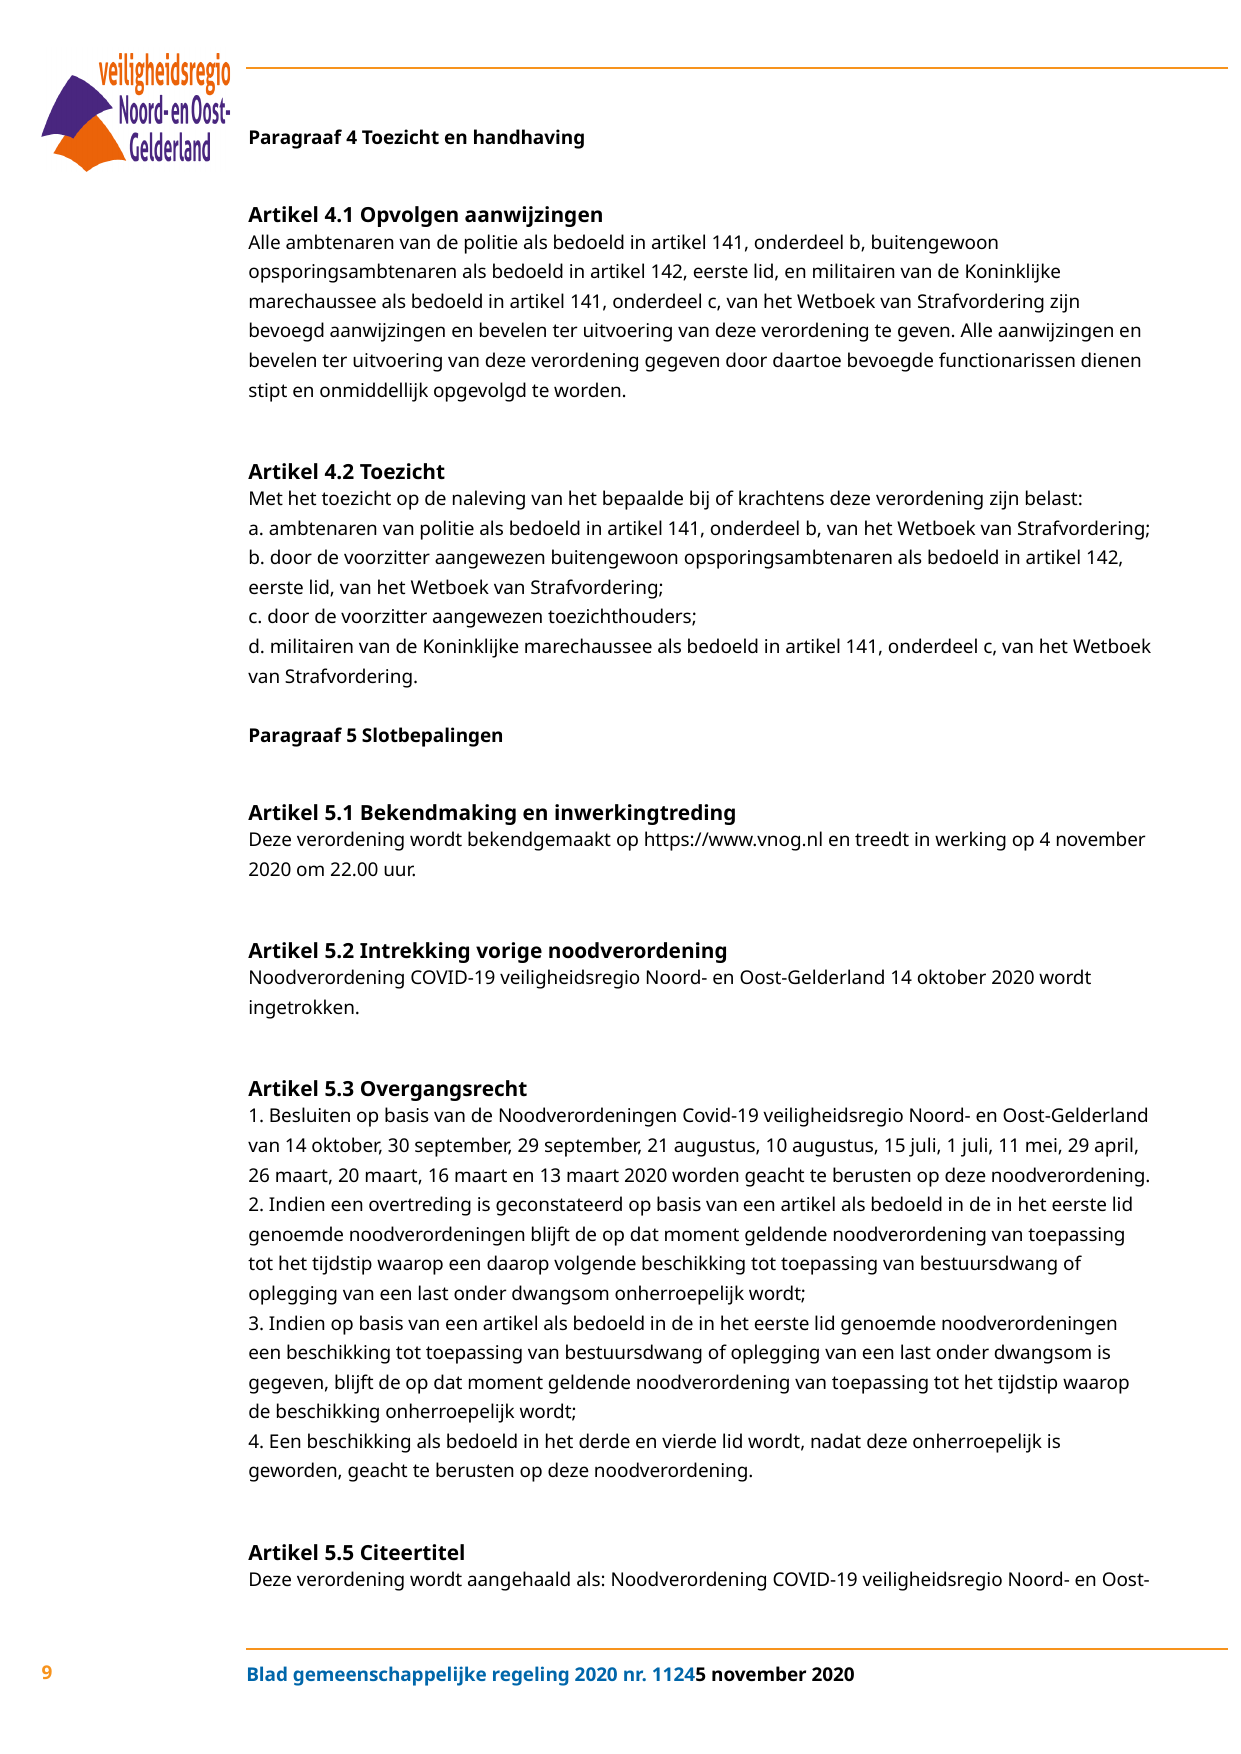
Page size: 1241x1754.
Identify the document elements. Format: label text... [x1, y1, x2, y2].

text Artikel 5.5 Citeertitel [248, 1538, 1152, 1566]
text b. door de voorzitter aangewezen buitengewoon opsporingsambtenaren als bedoeld in artikel 142, eerste lid, van het Wetboek van Strafvordering; [248, 544, 1152, 600]
text 1. Besluiten op basis van de Noodverordeningen Covid-19 veiligheidsregio Noord- en Oost-Gelderland van 14 oktober, 30 september, 29 september, 21 augustus, 10 augustus, 15 juli, 1 juli, 11 mei, 29 april, 26 maart, 20 maart, 16 maart en 13 maart 2020 worden geacht te berusten op deze noodverordening. [248, 1103, 1152, 1187]
text Deze verordening wordt bekendgemaakt op https://www.vnog.nl en treedt in werking op 4 november 2020 om 22.00 uur. [248, 827, 1152, 882]
text Artikel 4.1 Opvolgen aanwijzingen [248, 201, 1152, 229]
text d. militairen van de Koninklijke marechaussee als bedoeld in artikel 141, onderdeel c, van het Wetboek van Strafvordering. [248, 633, 1152, 688]
text a. ambtenaren van politie als bedoeld in artikel 141, onderdeel b, van het Wetboek van Strafvordering; [248, 515, 1152, 541]
text Paragraaf 4 Toezicht en handhaving [248, 124, 1152, 150]
text Alle ambtenaren van de politie als bedoeld in artikel 141, onderdeel b, buitengewoon opsporingsambtenaren als bedoeld in artikel 142, eerste lid, en militairen van de Koninklijke marechaussee als bedoeld in artikel 141, onderdeel c, van het Wetboek van Strafvordering zijn bevoegd aanwijzingen en bevelen ter uitvoering van deze verordening te geven. Alle aanwijzingen en bevelen ter uitvoering van deze verordening gegeven door daartoe bevoegde functionarissen dienen stipt en onmiddellijk opgevolgd te worden. [248, 229, 1152, 403]
text Paragraaf 5 Slotbepalingen [248, 722, 1152, 748]
text c. door de voorzitter aangewezen toezichthouders; [248, 604, 1152, 629]
text Noodverordening COVID-19 veiligheidsregio Noord- en Oost-Gelderland 14 oktober 2020 wordt ingetrokken. [248, 964, 1152, 1020]
picture [41, 47, 231, 172]
text Met het toezicht op de naleving van het bepaalde bij of krachtens deze verordening zijn belast: [248, 485, 1152, 511]
text Artikel 4.2 Toezicht [248, 457, 1152, 485]
text Artikel 5.3 Overgangsrecht [248, 1074, 1152, 1103]
text 2. Indien een overtreding is geconstateerd op basis van een artikel als bedoeld in de in het eerste lid genoemde noodverordeningen blijft de op dat moment geldende noodverordening van toepassing tot het tijdstip waarop een daarop volgende beschikking tot toepassing van bestuursdwang of oplegging van een last onder dwangsom onherroepelijk wordt; [248, 1191, 1152, 1306]
text 3. Indien op basis van een artikel als bedoeld in de in het eerste lid genoemde noodverordeningen een beschikking tot toepassing van bestuursdwang of oplegging van een last onder dwangsom is gegeven, blijft de op dat moment geldende noodverordening van toepassing tot het tijdstip waarop de beschikking onherroepelijk wordt; [248, 1310, 1152, 1424]
text Deze verordening wordt aangehaald als: Noodverordening COVID-19 veiligheidsregio Noord- en Oost- [248, 1566, 1152, 1592]
text Artikel 5.2 Intrekking vorige noodverordening [248, 936, 1152, 964]
text Artikel 5.1 Bekendmaking en inwerkingtreding [248, 798, 1152, 827]
text 4. Een beschikking als bedoeld in het derde en vierde lid wordt, nadat deze onherroepelijk is geworden, geacht te berusten op deze noodverordening. [248, 1428, 1152, 1483]
